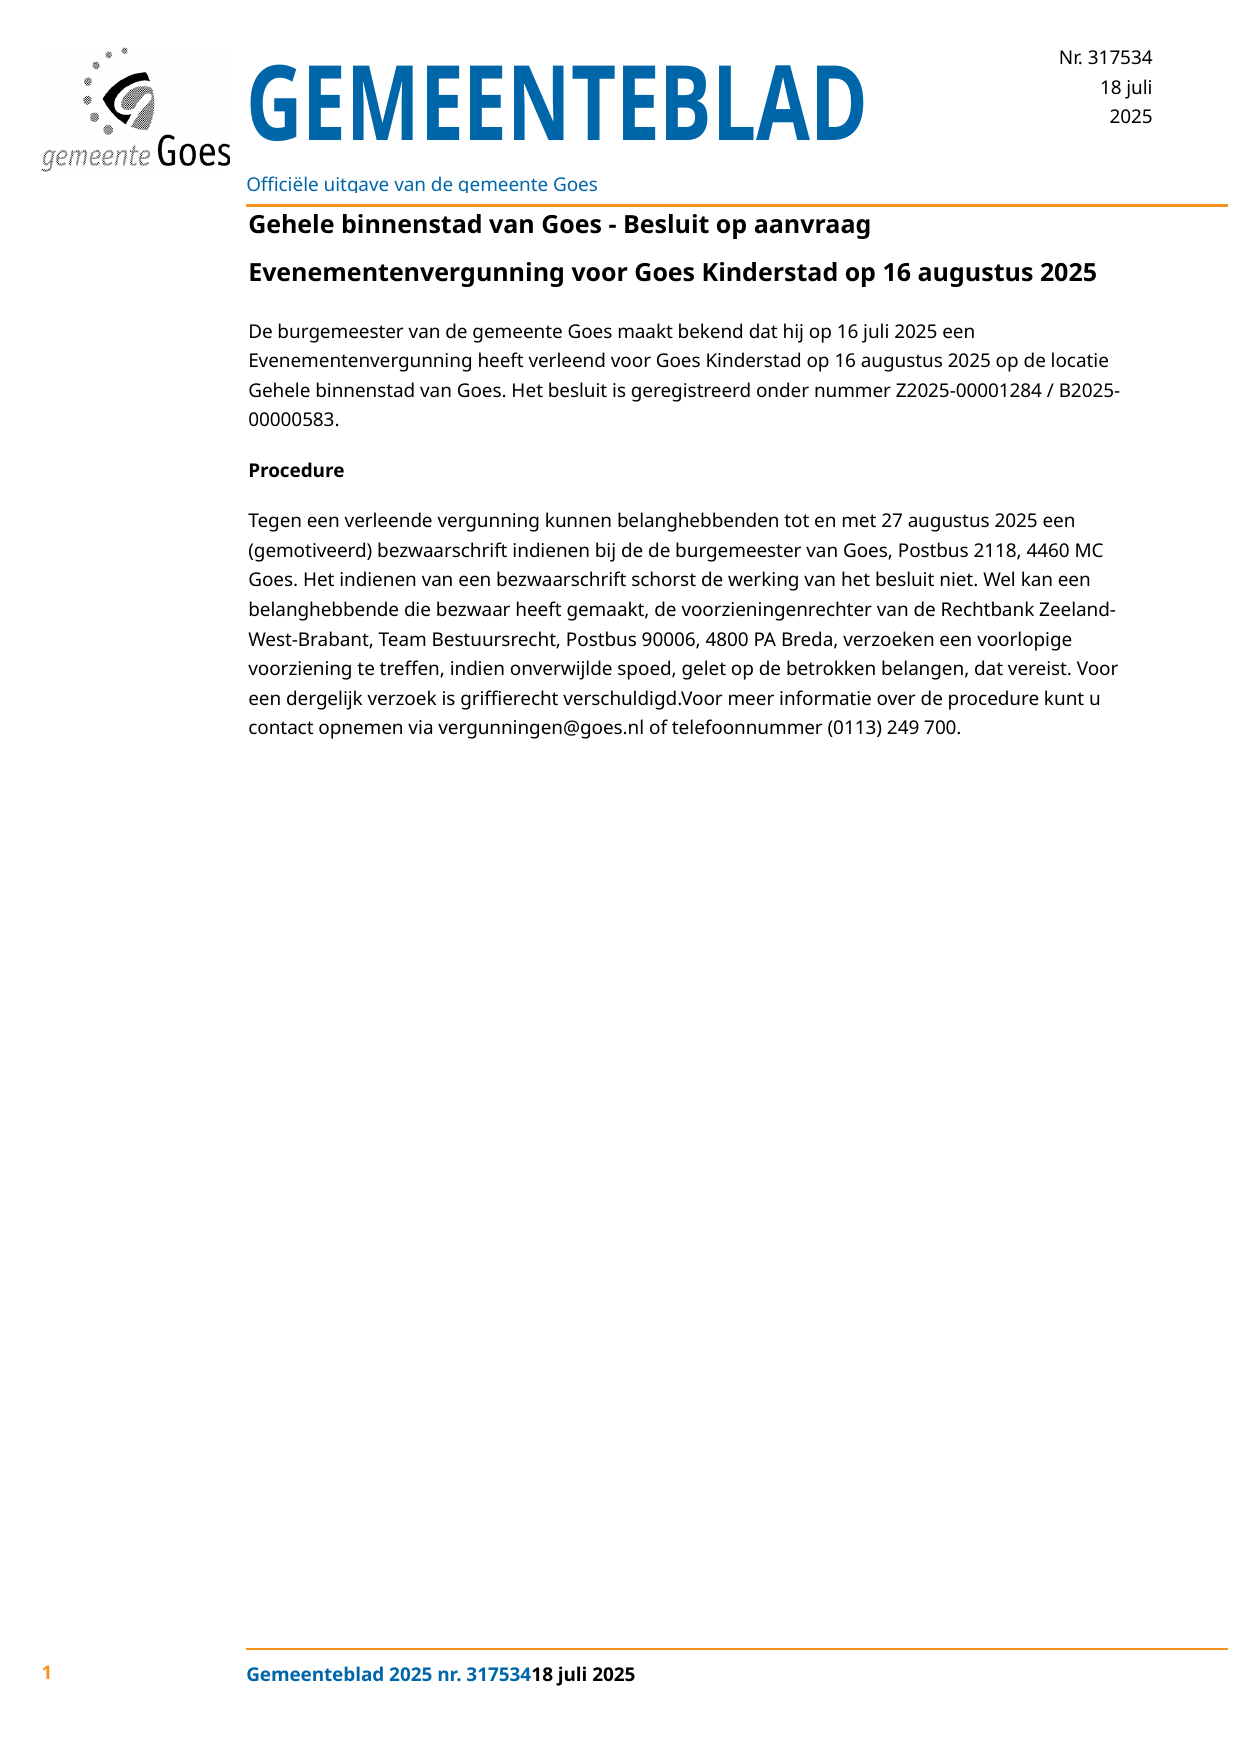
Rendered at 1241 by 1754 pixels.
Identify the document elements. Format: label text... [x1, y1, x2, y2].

text Tegen een verleende vergunning kunnen belanghebbenden tot en met 27 augustus 2025 een (gemotiveerd) bezwaarschrift indienen bij de de burgemeester van Goes, Postbus 2118, 4460 MC Goes. Het indienen van een bezwaarschrift schorst de werking van het besluit niet. Wel kan een belanghebbende die bezwaar heeft gemaakt, de voorzieningenrechter van de Rechtbank Zeeland-West-Brabant, Team Bestuursrecht, Postbus 90006, 4800 PA Breda, verzoeken een voorlopige voorziening te treffen, indien onverwijlde spoed, gelet op de betrokken belangen, dat vereist. Voor een dergelijk verzoek is griffierecht verschuldigd.Voor meer informatie over de procedure kunt u contact opnemen via vergunningen@goes.nl of telefoonnummer (0113) 249 700. [248, 507, 1152, 740]
picture [41, 47, 231, 172]
text Gehele binnenstad van Goes - Besluit op aanvraag Evenementenvergunning voor Goes Kinderstad op 16 augustus 2025 [248, 207, 1152, 288]
text De burgemeester van de gemeente Goes maakt bekend dat hij op 16 juli 2025 een Evenementenvergunning heeft verleend voor Goes Kinderstad op 16 augustus 2025 op de locatie Gehele binnenstad van Goes. Het besluit is geregistreerd onder nummer Z2025-00001284 / B2025-00000583. [248, 318, 1152, 432]
text Procedure [248, 457, 1152, 483]
